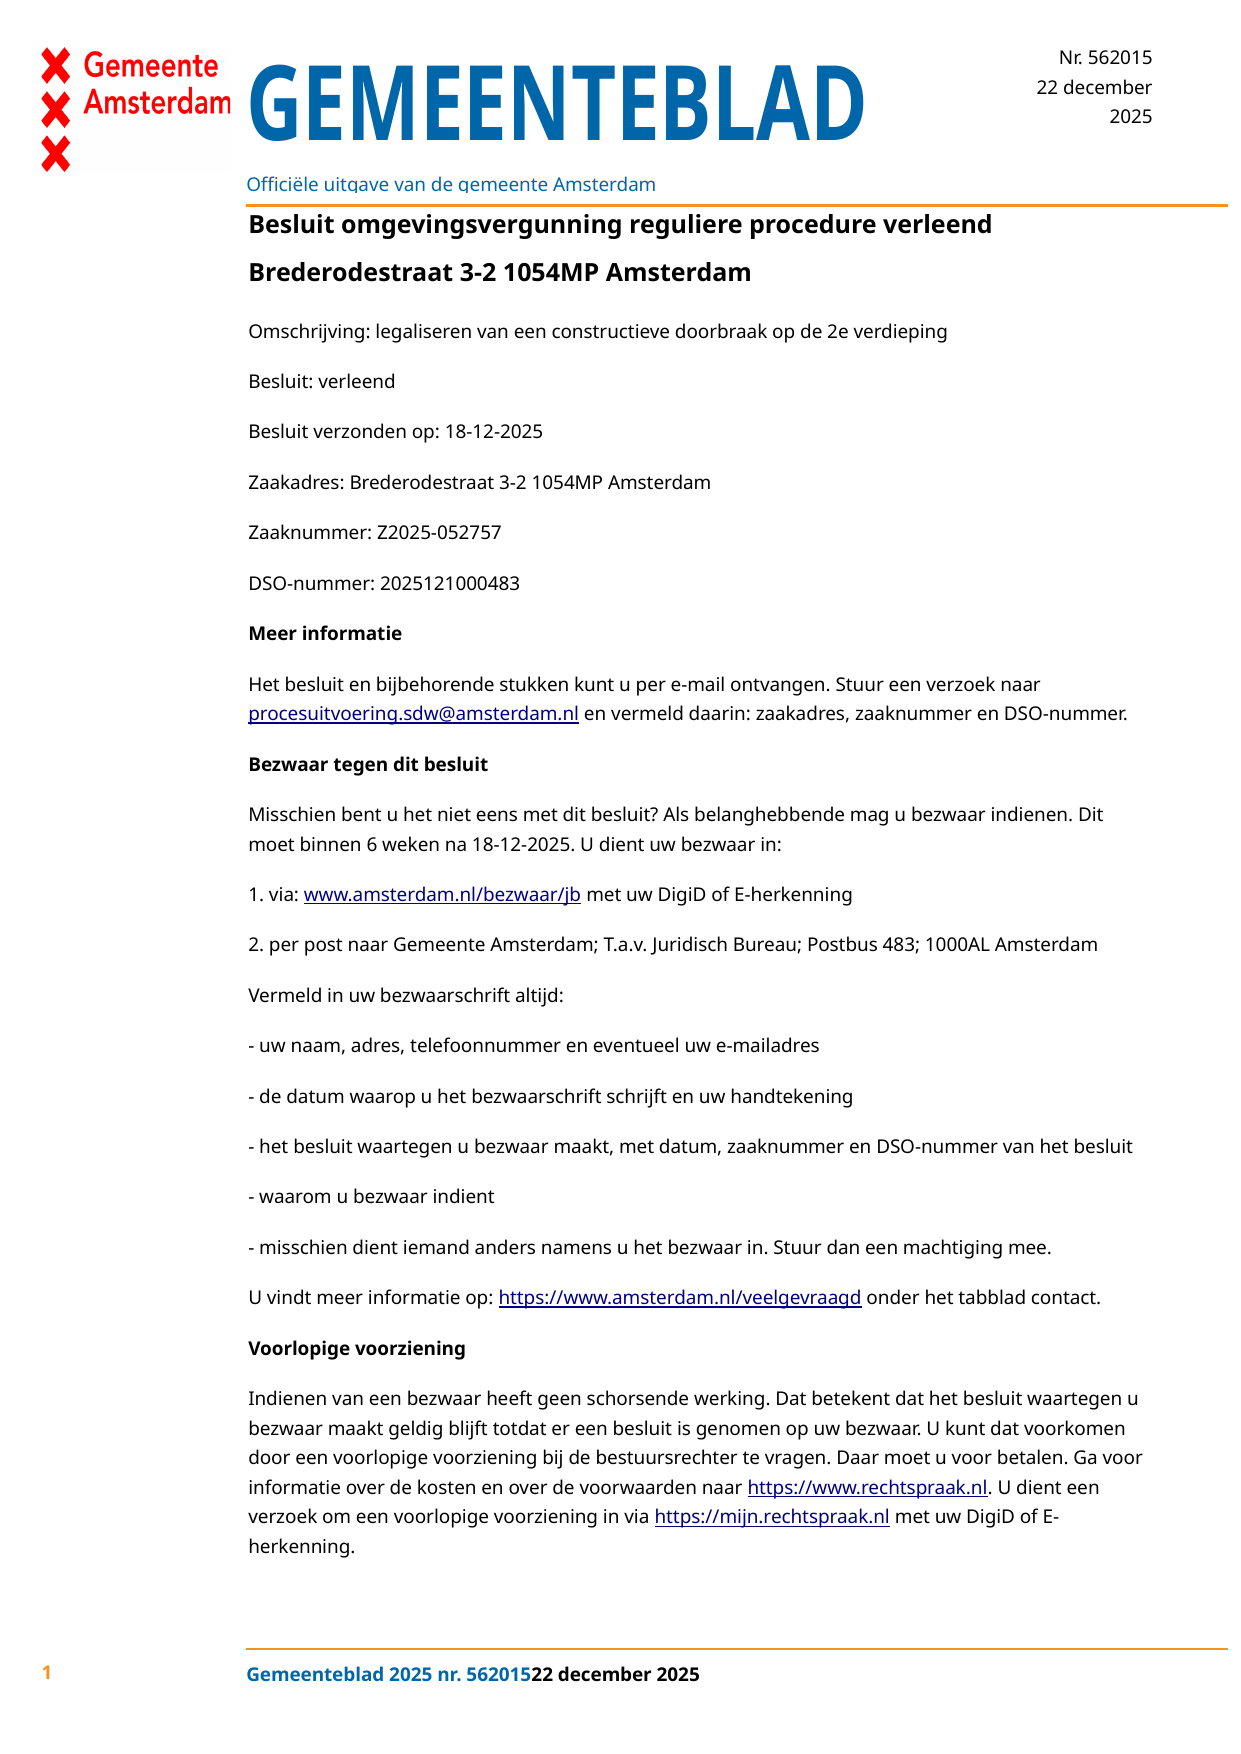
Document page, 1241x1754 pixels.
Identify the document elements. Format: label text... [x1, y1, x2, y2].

text Zaakadres: Brederodestraat 3-2 1054MP Amsterdam [248, 469, 1152, 495]
text DSO-nummer: 2025121000483 [248, 570, 1152, 596]
text - waarom u bezwaar indient [248, 1184, 1152, 1209]
text Voorlopige voorziening [248, 1335, 1152, 1361]
text Indienen van een bezwaar heeft geen schorsende werking. Dat betekent dat het besluit waartegen u bezwaar maakt geldig blijft totdat er een besluit is genomen op uw bezwaar. U kunt dat voorkomen door een voorlopige voorziening bij de bestuursrechter te vragen. Daar moet u voor betalen. Ga voor informatie over de kosten en over de voorwaarden naar https://www.rechtspraak.nl. U dient een verzoek om een voorlopige voorziening in via https://mijn.rechtspraak.nl met uw DigiD of E-herkenning. [248, 1385, 1152, 1559]
text - de datum waarop u het bezwaarschrift schrijft en uw handtekening [248, 1083, 1152, 1109]
text 2. per post naar Gemeente Amsterdam; T.a.v. Juridisch Bureau; Postbus 483; 1000AL Amsterdam [248, 932, 1152, 957]
text 1. via: www.amsterdam.nl/bezwaar/jb met uw DigiD of E-herkenning [248, 881, 1152, 907]
text Meer informatie [248, 620, 1152, 646]
text - misschien dient iemand anders namens u het bezwaar in. Stuur dan een machtiging mee. [248, 1234, 1152, 1260]
text Besluit omgevingsvergunning reguliere procedure verleend Brederodestraat 3-2 1054MP Amsterdam [248, 207, 1152, 288]
text Misschien bent u het niet eens met dit besluit? Als belanghebbende mag u bezwaar indienen. Dit moet binnen 6 weken na 18-12-2025. U dient uw bezwaar in: [248, 801, 1152, 857]
text Het besluit en bijbehorende stukken kunt u per e-mail ontvangen. Stuur een verzoek naar procesuitvoering.sdw@amsterdam.nl en vermeld daarin: zaakadres, zaaknummer en DSO-nummer. [248, 671, 1152, 726]
text Omschrijving: legaliseren van een constructieve doorbraak op de 2e verdieping [248, 318, 1152, 344]
text - uw naam, adres, telefoonnummer en eventueel uw e-mailadres [248, 1032, 1152, 1058]
text Zaaknummer: Z2025-052757 [248, 519, 1152, 545]
text U vindt meer informatie op: https://www.amsterdam.nl/veelgevraagd onder het tabblad contact. [248, 1284, 1152, 1310]
text - het besluit waartegen u bezwaar maakt, met datum, zaaknummer en DSO-nummer van het besluit [248, 1133, 1152, 1159]
text Bezwaar tegen dit besluit [248, 751, 1152, 777]
text Besluit: verleend [248, 368, 1152, 394]
text Vermeld in uw bezwaarschrift altijd: [248, 982, 1152, 1008]
text Besluit verzonden op: 18-12-2025 [248, 419, 1152, 444]
picture [41, 47, 231, 172]
